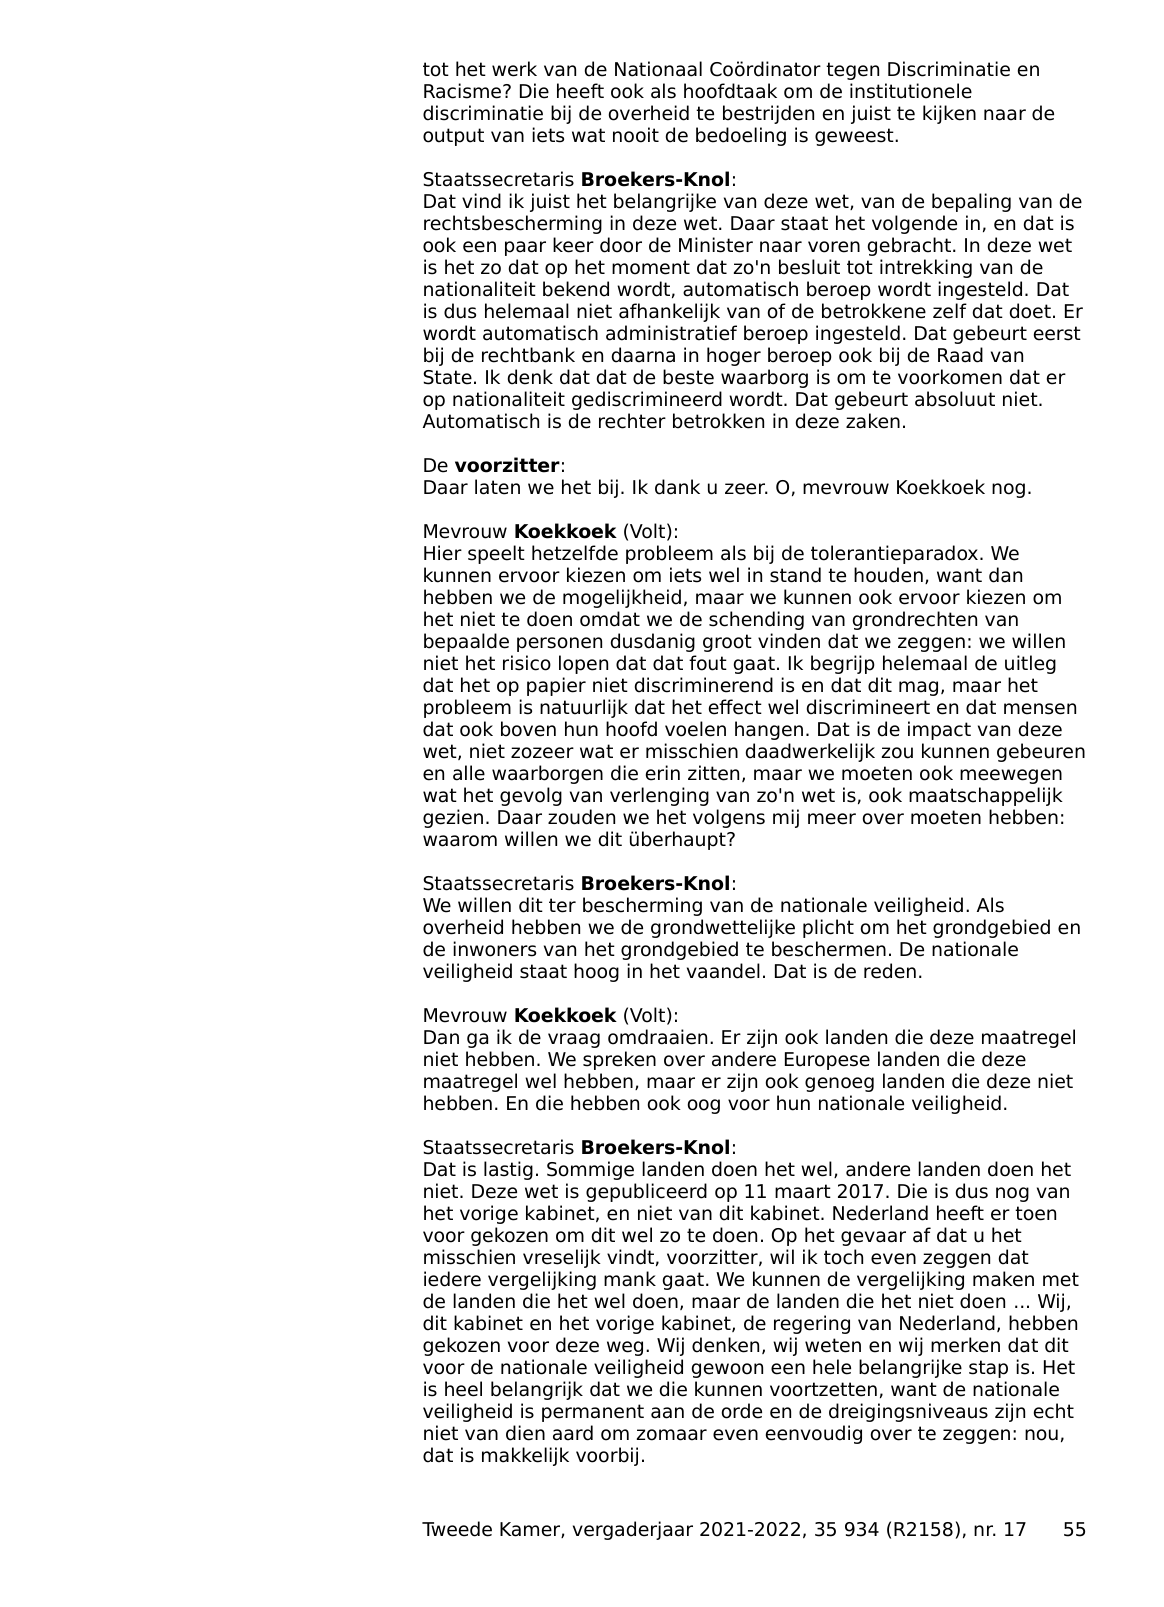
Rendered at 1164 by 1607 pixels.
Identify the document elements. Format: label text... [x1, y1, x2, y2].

text Daar laten we het bij. Ik dank u zeer. O, mevrouw Koekkoek nog. [422, 477, 1087, 499]
text Dan ga ik de vraag omdraaien. Er zijn ook landen die deze maatregel niet hebben. We spreken over andere Europese landen die deze maatregel wel hebben, maar er zijn ook genoeg landen die deze niet hebben. En die hebben ook oog voor hun nationale veiligheid. [422, 1027, 1087, 1115]
text Dat is lastig. Sommige landen doen het wel, andere landen doen het niet. Deze wet is gepubliceerd op 11 maart 2017. Die is dus nog van het vorige kabinet, en niet van dit kabinet. Nederland heeft er toen voor gekozen om dit wel zo te doen. Op het gevaar af dat u het misschien vreselijk vindt, voorzitter, wil ik toch even zeggen dat iedere vergelijking mank gaat. We kunnen de vergelijking maken met de landen die het wel doen, maar de landen die het niet doen ... Wij, dit kabinet en het vorige kabinet, de regering van Nederland, hebben gekozen voor deze weg. Wij denken, wij weten en wij merken dat dit voor de nationale veiligheid gewoon een hele belangrijke stap is. Het is heel belangrijk dat we die kunnen voortzetten, want de nationale veiligheid is permanent aan de orde en de dreigingsniveaus zijn echt niet van dien aard om zomaar even eenvoudig over te zeggen: nou, dat is makkelijk voorbij. [422, 1159, 1087, 1467]
text Dat vind ik juist het belangrijke van deze wet, van de bepaling van de rechtsbescherming in deze wet. Daar staat het volgende in, en dat is ook een paar keer door de Minister naar voren gebracht. In deze wet is het zo dat op het moment dat zo'n besluit tot intrekking van de nationaliteit bekend wordt, automatisch beroep wordt ingesteld. Dat is dus helemaal niet afhankelijk van of de betrokkene zelf dat doet. Er wordt automatisch administratief beroep ingesteld. Dat gebeurt eerst bij de rechtbank en daarna in hoger beroep ook bij de Raad van State. Ik denk dat dat de beste waarborg is om te voorkomen dat er op nationaliteit gediscrimineerd wordt. Dat gebeurt absoluut niet. Automatisch is de rechter betrokken in deze zaken. [422, 191, 1087, 433]
text Staatssecretaris Broekers-Knol: [422, 873, 1087, 895]
text Staatssecretaris Broekers-Knol: [422, 169, 1087, 191]
text Mevrouw Koekkoek (Volt): [422, 521, 1087, 543]
text Staatssecretaris Broekers-Knol: [422, 1137, 1087, 1159]
text De voorzitter: [422, 455, 1087, 477]
text Hier speelt hetzelfde probleem als bij de tolerantieparadox. We kunnen ervoor kiezen om iets wel in stand te houden, want dan hebben we de mogelijkheid, maar we kunnen ook ervoor kiezen om het niet te doen omdat we de schending van grondrechten van bepaalde personen dusdanig groot vinden dat we zeggen: we willen niet het risico lopen dat dat fout gaat. Ik begrijp helemaal de uitleg dat het op papier niet discriminerend is en dat dit mag, maar het probleem is natuurlijk dat het effect wel discrimineert en dat mensen dat ook boven hun hoofd voelen hangen. Dat is de impact van deze wet, niet zozeer wat er misschien daadwerkelijk zou kunnen gebeuren en alle waarborgen die erin zitten, maar we moeten ook meewegen wat het gevolg van verlenging van zo'n wet is, ook maatschappelijk gezien. Daar zouden we het volgens mij meer over moeten hebben: waarom willen we dit überhaupt? [422, 543, 1087, 851]
text Mevrouw Koekkoek (Volt): [422, 1005, 1087, 1027]
text We willen dit ter bescherming van de nationale veiligheid. Als overheid hebben we de grondwettelijke plicht om het grondgebied en de inwoners van het grondgebied te beschermen. De nationale veiligheid staat hoog in het vaandel. Dat is de reden. [422, 895, 1087, 983]
text tot het werk van de Nationaal Coördinator tegen Discriminatie en Racisme? Die heeft ook als hoofdtaak om de institutionele discriminatie bij de overheid te bestrijden en juist te kijken naar de output van iets wat nooit de bedoeling is geweest. [422, 59, 1087, 147]
